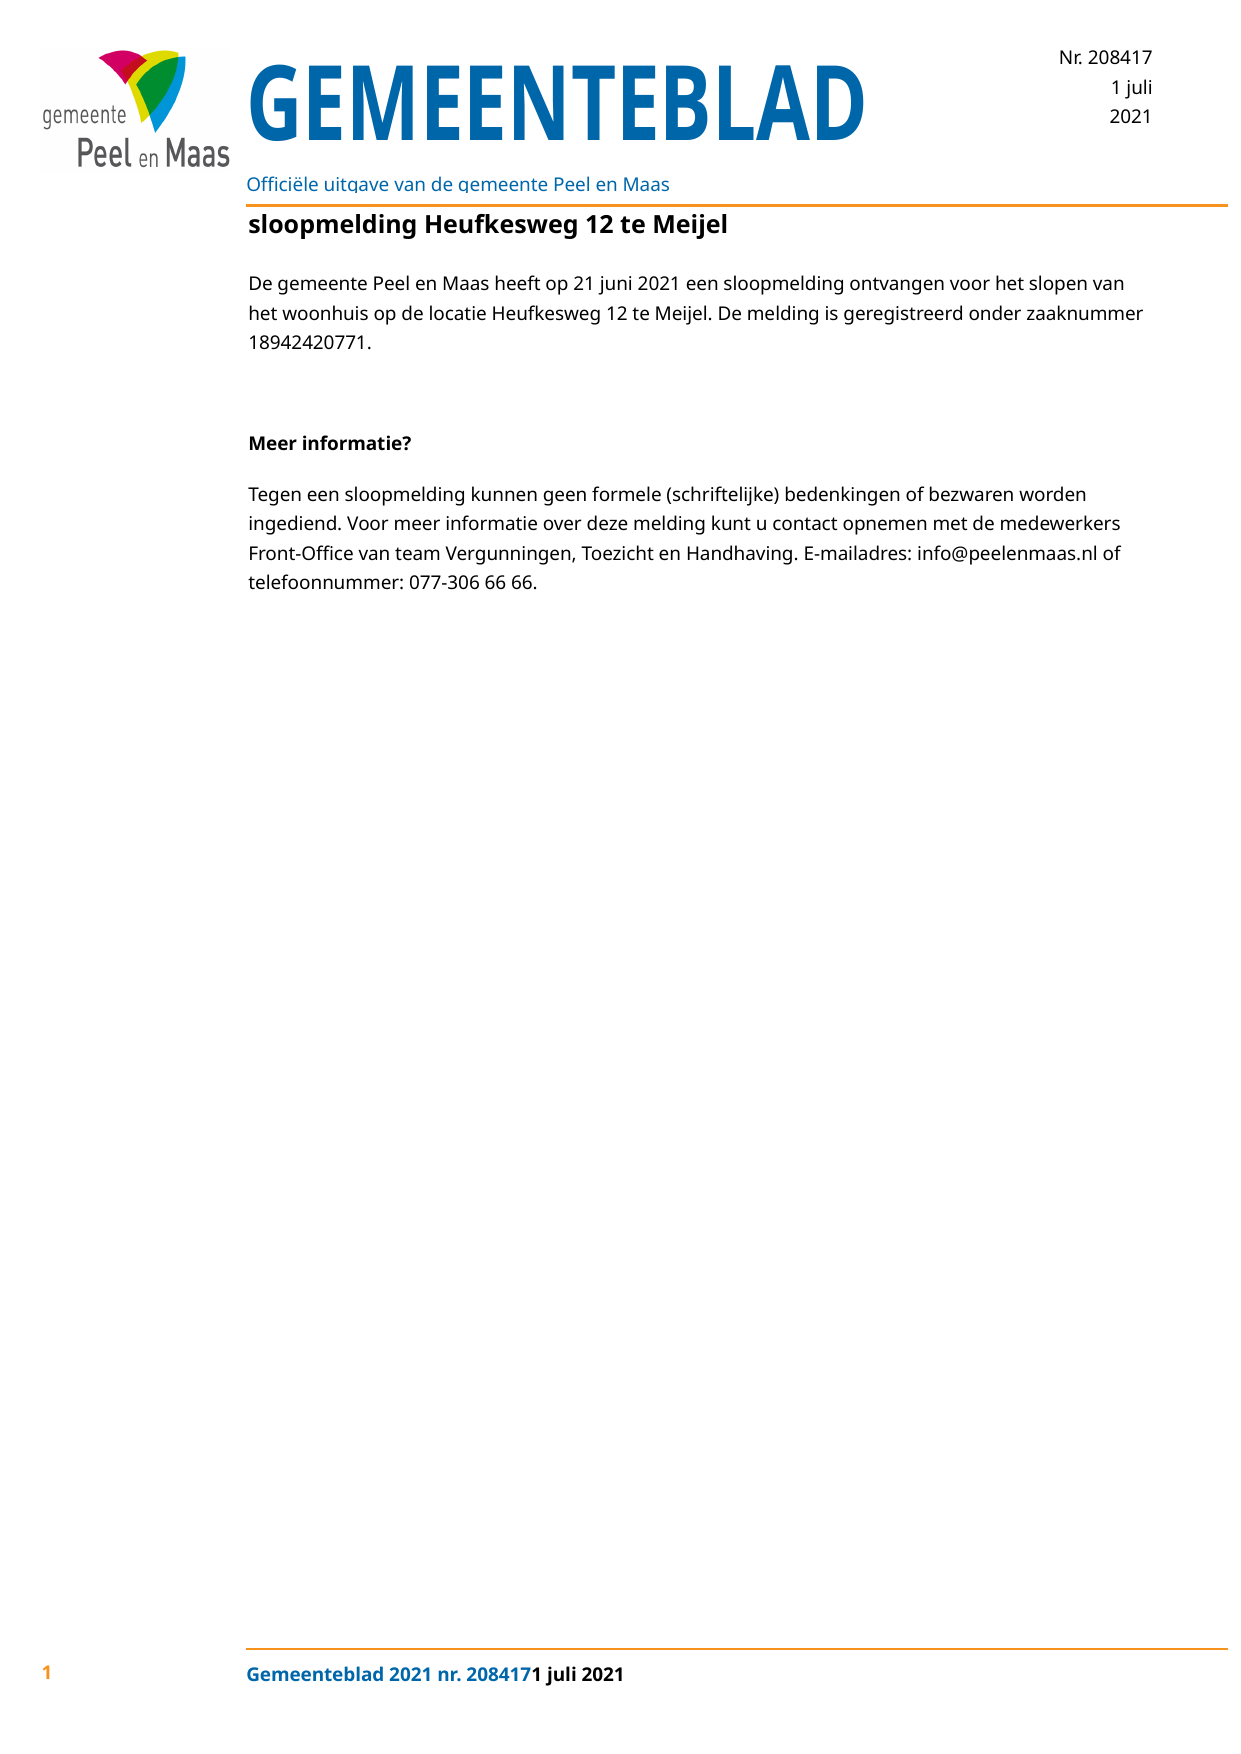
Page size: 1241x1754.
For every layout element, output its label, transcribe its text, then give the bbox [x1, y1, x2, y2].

picture [41, 47, 231, 172]
text sloopmelding Heufkesweg 12 te Meijel [248, 207, 1152, 241]
text Meer informatie? [248, 430, 1152, 456]
text De gemeente Peel en Maas heeft op 21 juni 2021 een sloopmelding ontvangen voor het slopen van het woonhuis op de locatie Heufkesweg 12 te Meijel. De melding is geregistreerd onder zaaknummer 18942420771. [248, 270, 1152, 355]
text Tegen een sloopmelding kunnen geen formele (schriftelijke) bedenkingen of bezwaren worden ingediend. Voor meer informatie over deze melding kunt u contact opnemen met de medewerkers Front-Office van team Vergunningen, Toezicht en Handhaving. E-mailadres: info@peelenmaas.nl of telefoonnummer: 077-306 66 66. [248, 481, 1152, 595]
